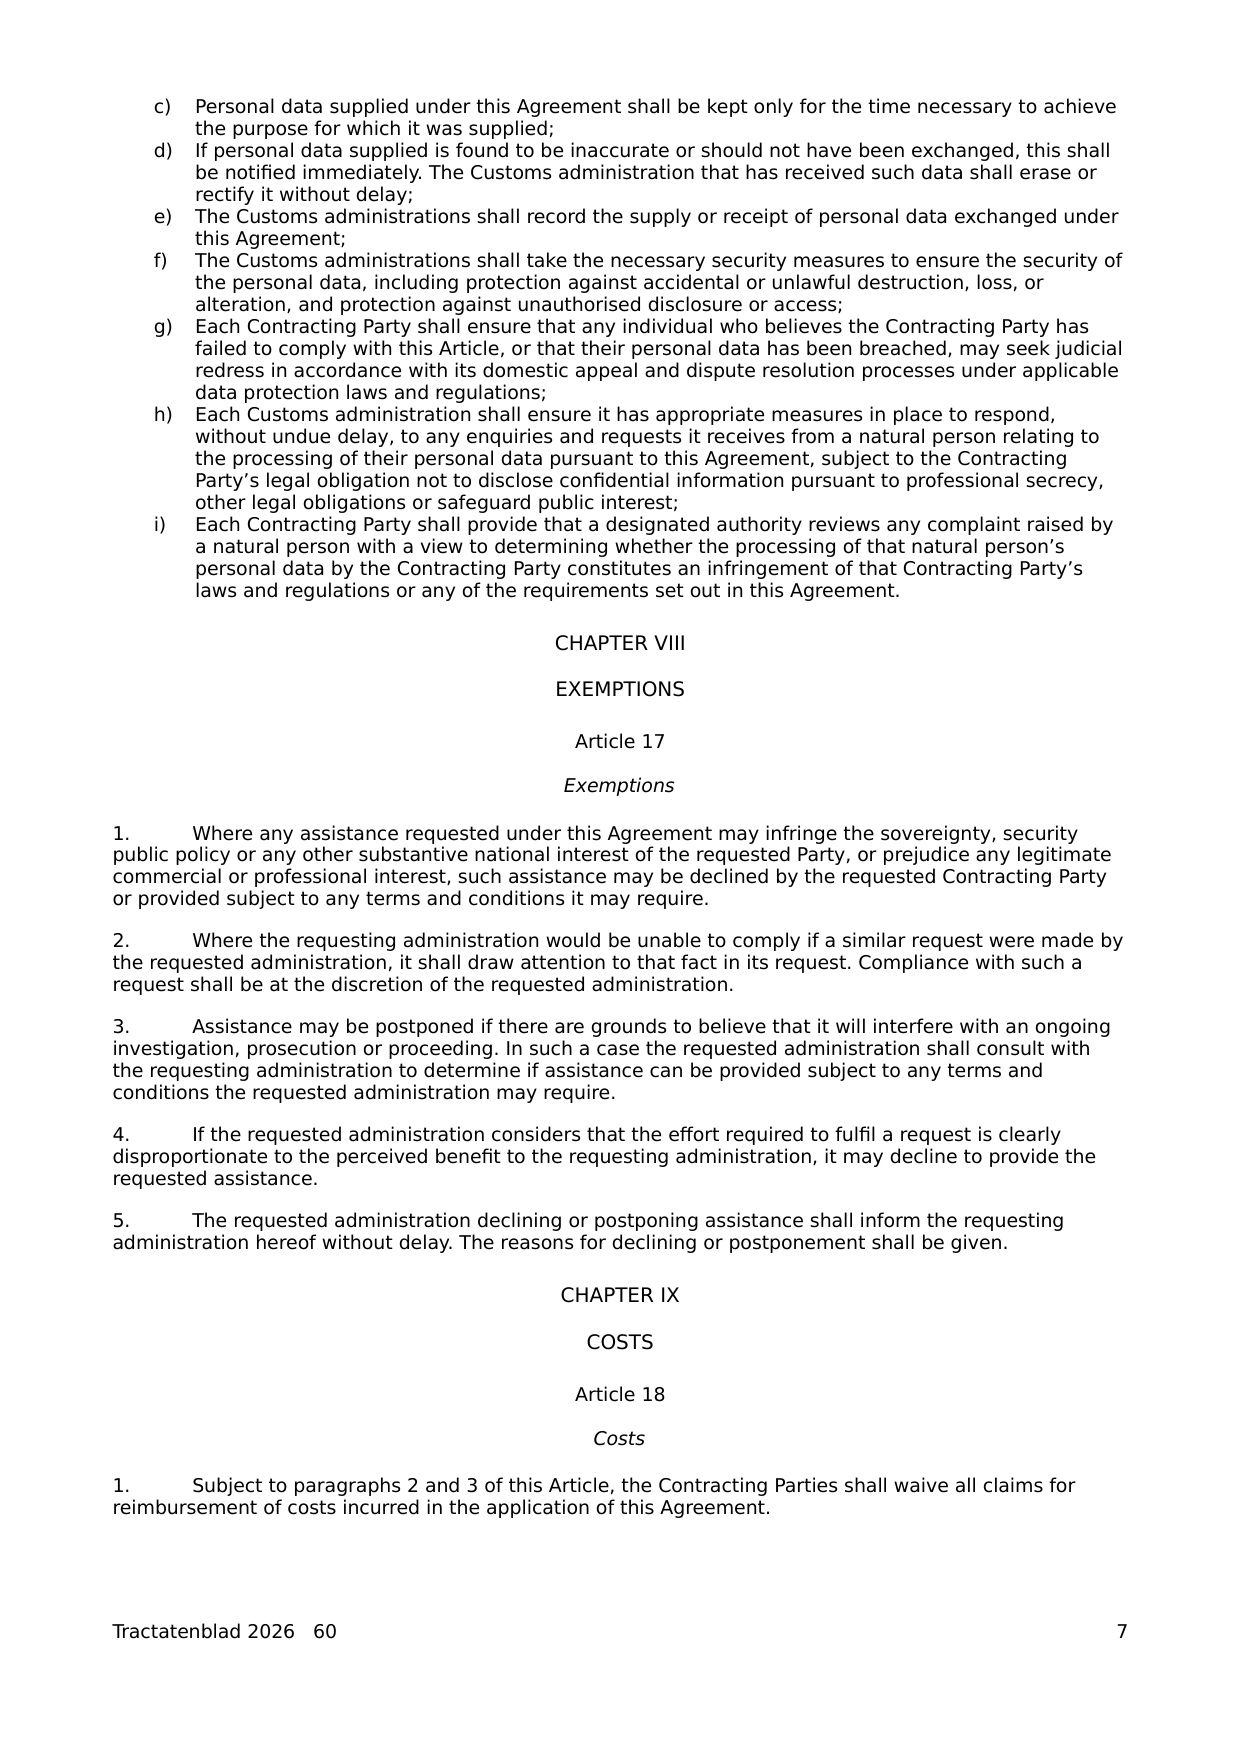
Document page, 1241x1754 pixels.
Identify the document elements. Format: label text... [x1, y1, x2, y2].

text f) The Customs administrations shall take the necessary security measures to ensure the security of the personal data, including protection against accidental or unlawful destruction, loss, or alteration, and protection against unauthorised disclosure or access; [153, 250, 1128, 316]
subtitle Article 18 Costs [112, 1384, 1128, 1450]
text 1. Where any assistance requested under this Agreement may infringe the sovereignty, security public policy or any other substantive national interest of the requested Party, or prejudice any legitimate commercial or professional interest, such assistance may be declined by the requested Contracting Party or provided subject to any terms and conditions it may require. [112, 822, 1128, 910]
text e) The Customs administrations shall record the supply or receipt of personal data exchanged under this Agreement; [153, 206, 1128, 250]
text g) Each Contracting Party shall ensure that any individual who believes the Contracting Party has failed to comply with this Article, or that their personal data has been breached, may seek judicial redress in accordance with its domestic appeal and dispute resolution processes under applicable data protection laws and regulations; [153, 316, 1128, 404]
text h) Each Customs administration shall ensure it has appropriate measures in place to respond, without undue delay, to any enquiries and requests it receives from a natural person relating to the processing of their personal data pursuant to this Agreement, subject to the Contracting Party’s legal obligation not to disclose confidential information pursuant to professional secrecy, other legal obligations or safeguard public interest; [153, 404, 1128, 513]
subtitle CHAPTER IX COSTS [112, 1284, 1128, 1354]
subtitle CHAPTER VIII EXEMPTIONS [112, 631, 1128, 701]
text 2. Where the requesting administration would be unable to comply if a similar request were made by the requested administration, it shall draw attention to that fact in its request. Compliance with such a request shall be at the discretion of the requested administration. [112, 930, 1128, 996]
text d) If personal data supplied is found to be inaccurate or should not have been exchanged, this shall be notified immediately. The Customs administration that has received such data shall erase or rectify it without delay; [153, 140, 1128, 206]
text 3. Assistance may be postponed if there are grounds to believe that it will interfere with an ongoing investigation, prosecution or proceeding. In such a case the requested administration shall consult with the requesting administration to determine if assistance can be provided subject to any terms and conditions the requested administration may require. [112, 1016, 1128, 1104]
text 5. The requested administration declining or postponing assistance shall inform the requesting administration hereof without delay. The reasons for declining or postponement shall be given. [112, 1210, 1128, 1254]
text 4. If the requested administration considers that the effort required to fulfil a request is clearly disproportionate to the perceived benefit to the requesting administration, it may decline to provide the requested assistance. [112, 1124, 1128, 1190]
text 1. Subject to paragraphs 2 and 3 of this Article, the Contracting Parties shall waive all claims for reimbursement of costs incurred in the application of this Agreement. [112, 1475, 1128, 1519]
text c) Personal data supplied under this Agreement shall be kept only for the time necessary to achieve the purpose for which it was supplied; [153, 96, 1128, 140]
subtitle Article 17 Exemptions [112, 731, 1128, 797]
text i) Each Contracting Party shall provide that a designated authority reviews any complaint raised by a natural person with a view to determining whether the processing of that natural person’s personal data by the Contracting Party constitutes an infringement of that Contracting Party’s laws and regulations or any of the requirements set out in this Agreement. [153, 513, 1128, 601]
